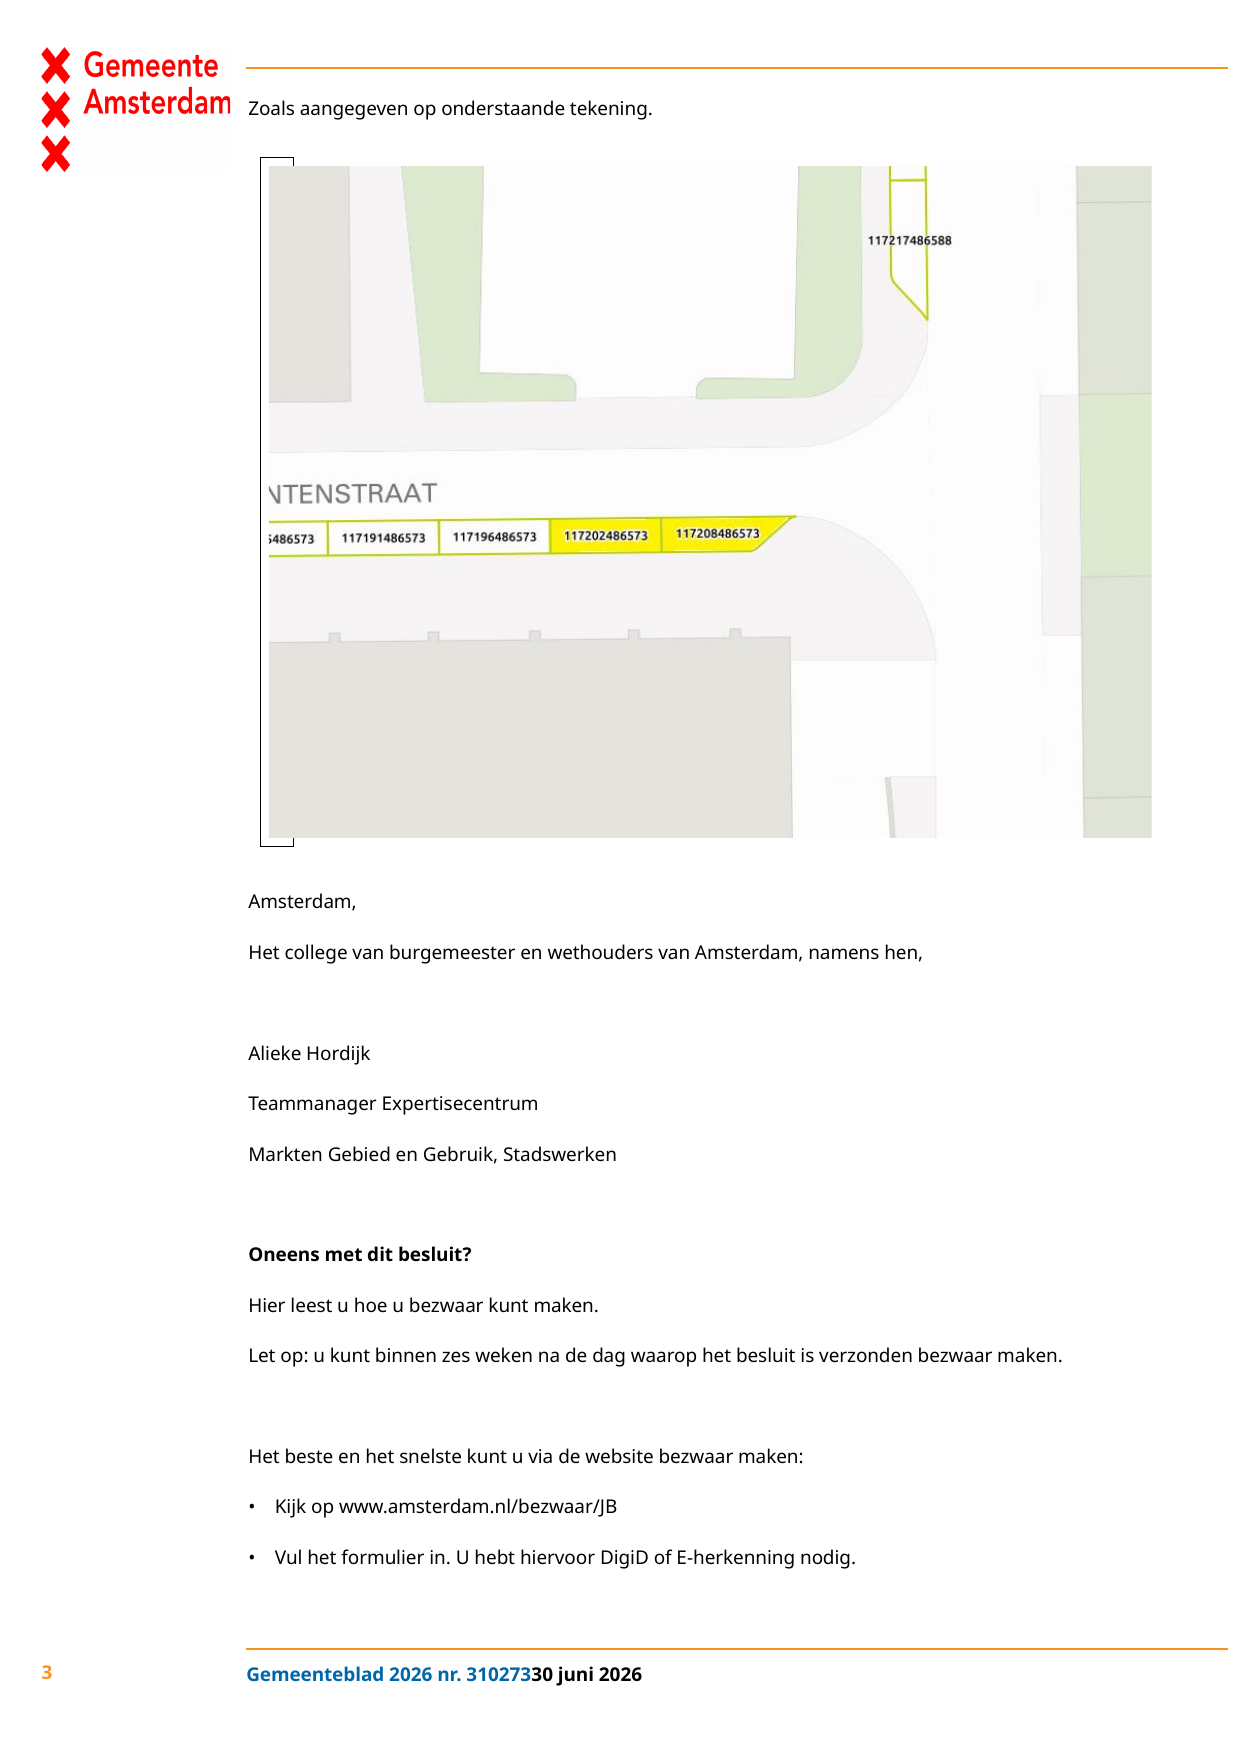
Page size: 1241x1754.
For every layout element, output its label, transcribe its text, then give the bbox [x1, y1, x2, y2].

text Hier leest u hoe u bezwaar kunt maken. [248, 1292, 1152, 1318]
text Markten Gebied en Gebruik, Stadswerken [248, 1141, 1152, 1166]
text • Vul het formulier in. U hebt hiervoor DigiD of E-herkenning nodig. [248, 1544, 1152, 1570]
text Teammanager Expertisecentrum [248, 1090, 1152, 1116]
text • Kijk op www.amsterdam.nl/bezwaar/JB [248, 1494, 1152, 1519]
picture [268, 166, 1152, 838]
text Het college van burgemeester en wethouders van Amsterdam, namens hen, [248, 939, 1152, 965]
picture [41, 47, 231, 172]
text Amsterdam, [248, 889, 1152, 914]
text Let op: u kunt binnen zes weken na de dag waarop het besluit is verzonden bezwaar maken. [248, 1342, 1152, 1368]
text Zoals aangegeven op onderstaande tekening. [248, 95, 1152, 121]
text Alieke Hordijk [248, 1040, 1152, 1066]
text Het beste en het snelste kunt u via de website bezwaar maken: [248, 1443, 1152, 1469]
text Oneens met dit besluit? [248, 1242, 1152, 1267]
